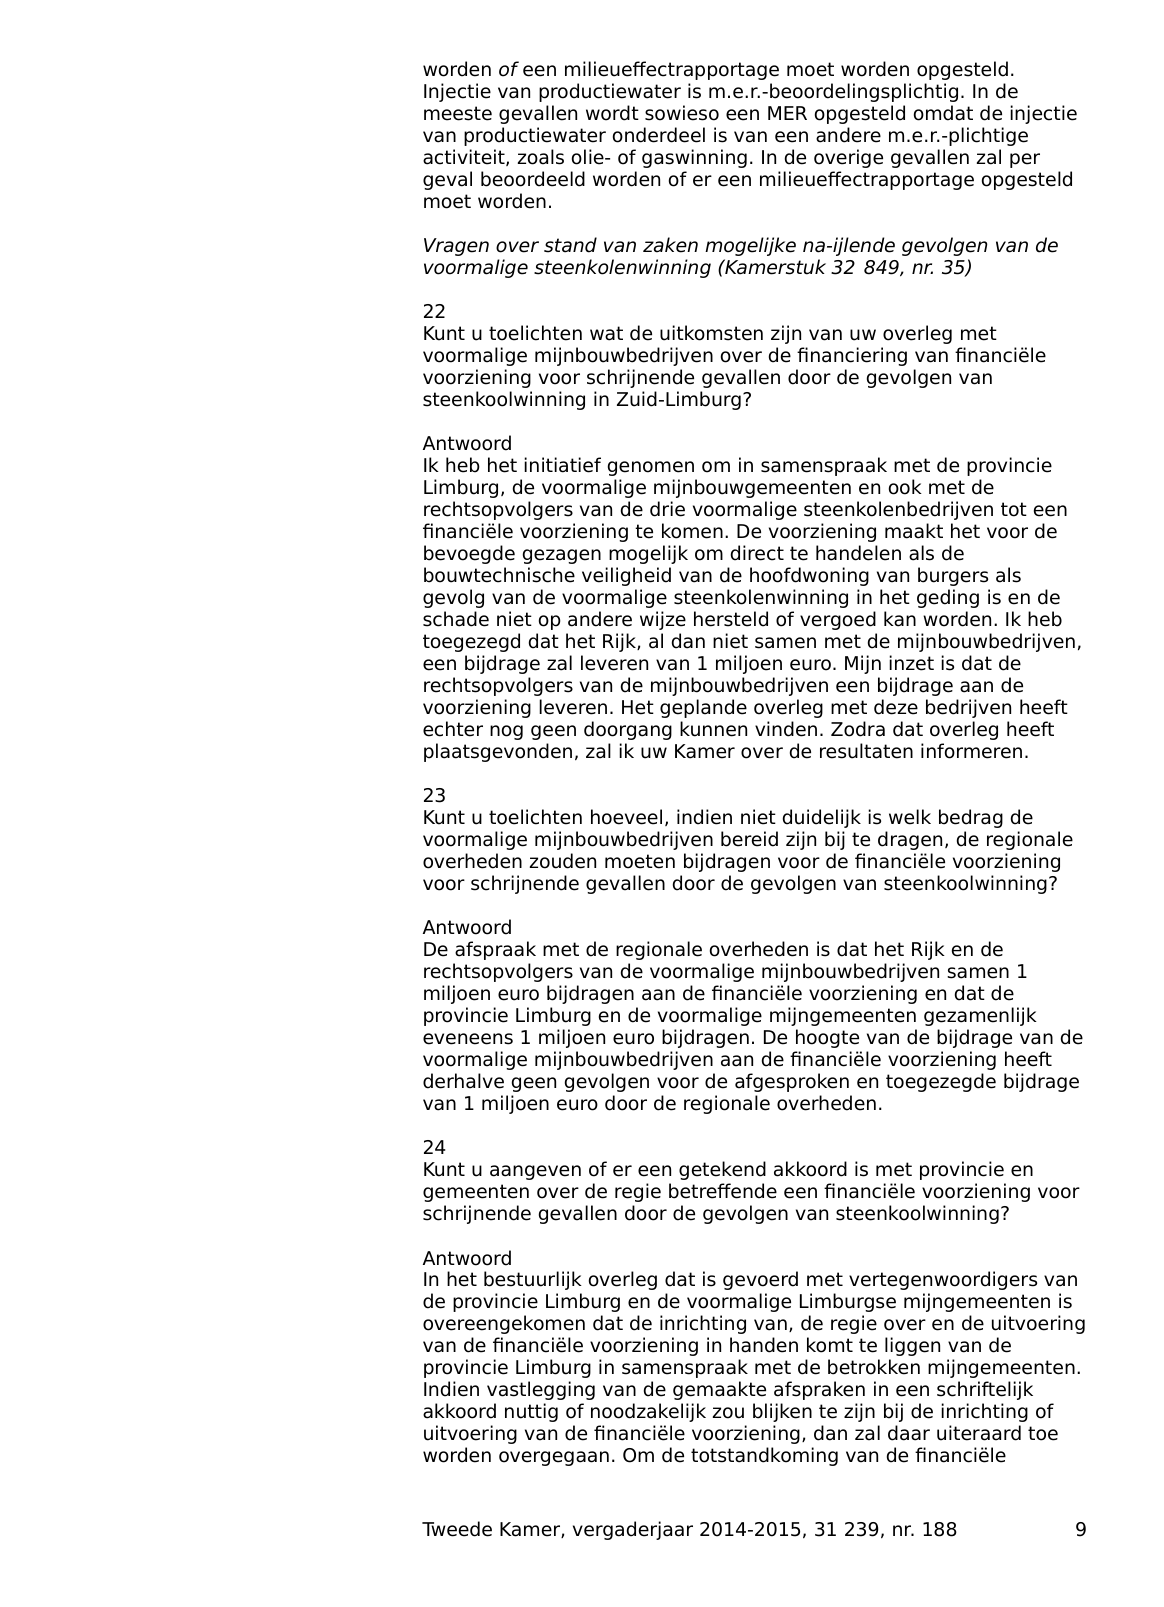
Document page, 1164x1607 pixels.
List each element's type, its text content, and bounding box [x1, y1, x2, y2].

text Kunt u aangeven of er een getekend akkoord is met provincie en gemeenten over de regie betreffende een financiële voorziening voor schrijnende gevallen door de gevolgen van steenkoolwinning? [422, 1159, 1087, 1225]
text In het bestuurlijk overleg dat is gevoerd met vertegenwoordigers van de provincie Limburg en de voormalige Limburgse mijngemeenten is overeengekomen dat de inrichting van, de regie over en de uitvoering van de financiële voorziening in handen komt te liggen van de provincie Limburg in samenspraak met de betrokken mijngemeenten. Indien vastlegging van de gemaakte afspraken in een schriftelijk akkoord nuttig of noodzakelijk zou blijken te zijn bij de inrichting of uitvoering van de financiële voorziening, dan zal daar uiteraard toe worden overgegaan. Om de totstandkoming van de financiële [422, 1269, 1087, 1467]
text Kunt u toelichten wat de uitkomsten zijn van uw overleg met voormalige mijnbouwbedrijven over de financiering van financiële voorziening voor schrijnende gevallen door de gevolgen van steenkoolwinning in Zuid-Limburg? [422, 323, 1087, 411]
text Antwoord [422, 917, 1087, 939]
text De afspraak met de regionale overheden is dat het Rijk en de rechtsopvolgers van de voormalige mijnbouwbedrijven samen 1 miljoen euro bijdragen aan de financiële voorziening en dat de provincie Limburg en de voormalige mijngemeenten gezamenlijk eveneens 1 miljoen euro bijdragen. De hoogte van de bijdrage van de voormalige mijnbouwbedrijven aan de financiële voorziening heeft derhalve geen gevolgen voor de afgesproken en toegezegde bijdrage van 1 miljoen euro door de regionale overheden. [422, 939, 1087, 1115]
text Antwoord [422, 433, 1087, 455]
text Antwoord [422, 1247, 1087, 1269]
text Ik heb het initiatief genomen om in samenspraak met de provincie Limburg, de voormalige mijnbouwgemeenten en ook met de rechtsopvolgers van de drie voormalige steenkolenbedrijven tot een financiële voorziening te komen. De voorziening maakt het voor de bevoegde gezagen mogelijk om direct te handelen als de bouwtechnische veiligheid van de hoofdwoning van burgers als gevolg van de voormalige steenkolenwinning in het geding is en de schade niet op andere wijze hersteld of vergoed kan worden. Ik heb toegezegd dat het Rijk, al dan niet samen met de mijnbouwbedrijven, een bijdrage zal leveren van 1 miljoen euro. Mijn inzet is dat de rechtsopvolgers van de mijnbouwbedrijven een bijdrage aan de voorziening leveren. Het geplande overleg met deze bedrijven heeft echter nog geen doorgang kunnen vinden. Zodra dat overleg heeft plaatsgevonden, zal ik uw Kamer over de resultaten informeren. [422, 455, 1087, 763]
text Kunt u toelichten hoeveel, indien niet duidelijk is welk bedrag de voormalige mijnbouwbedrijven bereid zijn bij te dragen, de regionale overheden zouden moeten bijdragen voor de financiële voorziening voor schrijnende gevallen door de gevolgen van steenkoolwinning? [422, 807, 1087, 895]
text 23 [422, 785, 1087, 807]
text worden of een milieueffectrapportage moet worden opgesteld. Injectie van productiewater is m.e.r.-beoordelingsplichtig. In de meeste gevallen wordt sowieso een MER opgesteld omdat de injectie van productiewater onderdeel is van een andere m.e.r.-plichtige activiteit, zoals olie- of gaswinning. In de overige gevallen zal per geval beoordeeld worden of er een milieueffectrapportage opgesteld moet worden. [422, 59, 1087, 213]
text 22 [422, 301, 1087, 323]
text 24 [422, 1137, 1087, 1159]
subtitle Vragen over stand van zaken mogelijke na-ijlende gevolgen van de voormalige steenkolenwinning (Kamerstuk 32 849, nr. 35) [422, 235, 1087, 279]
